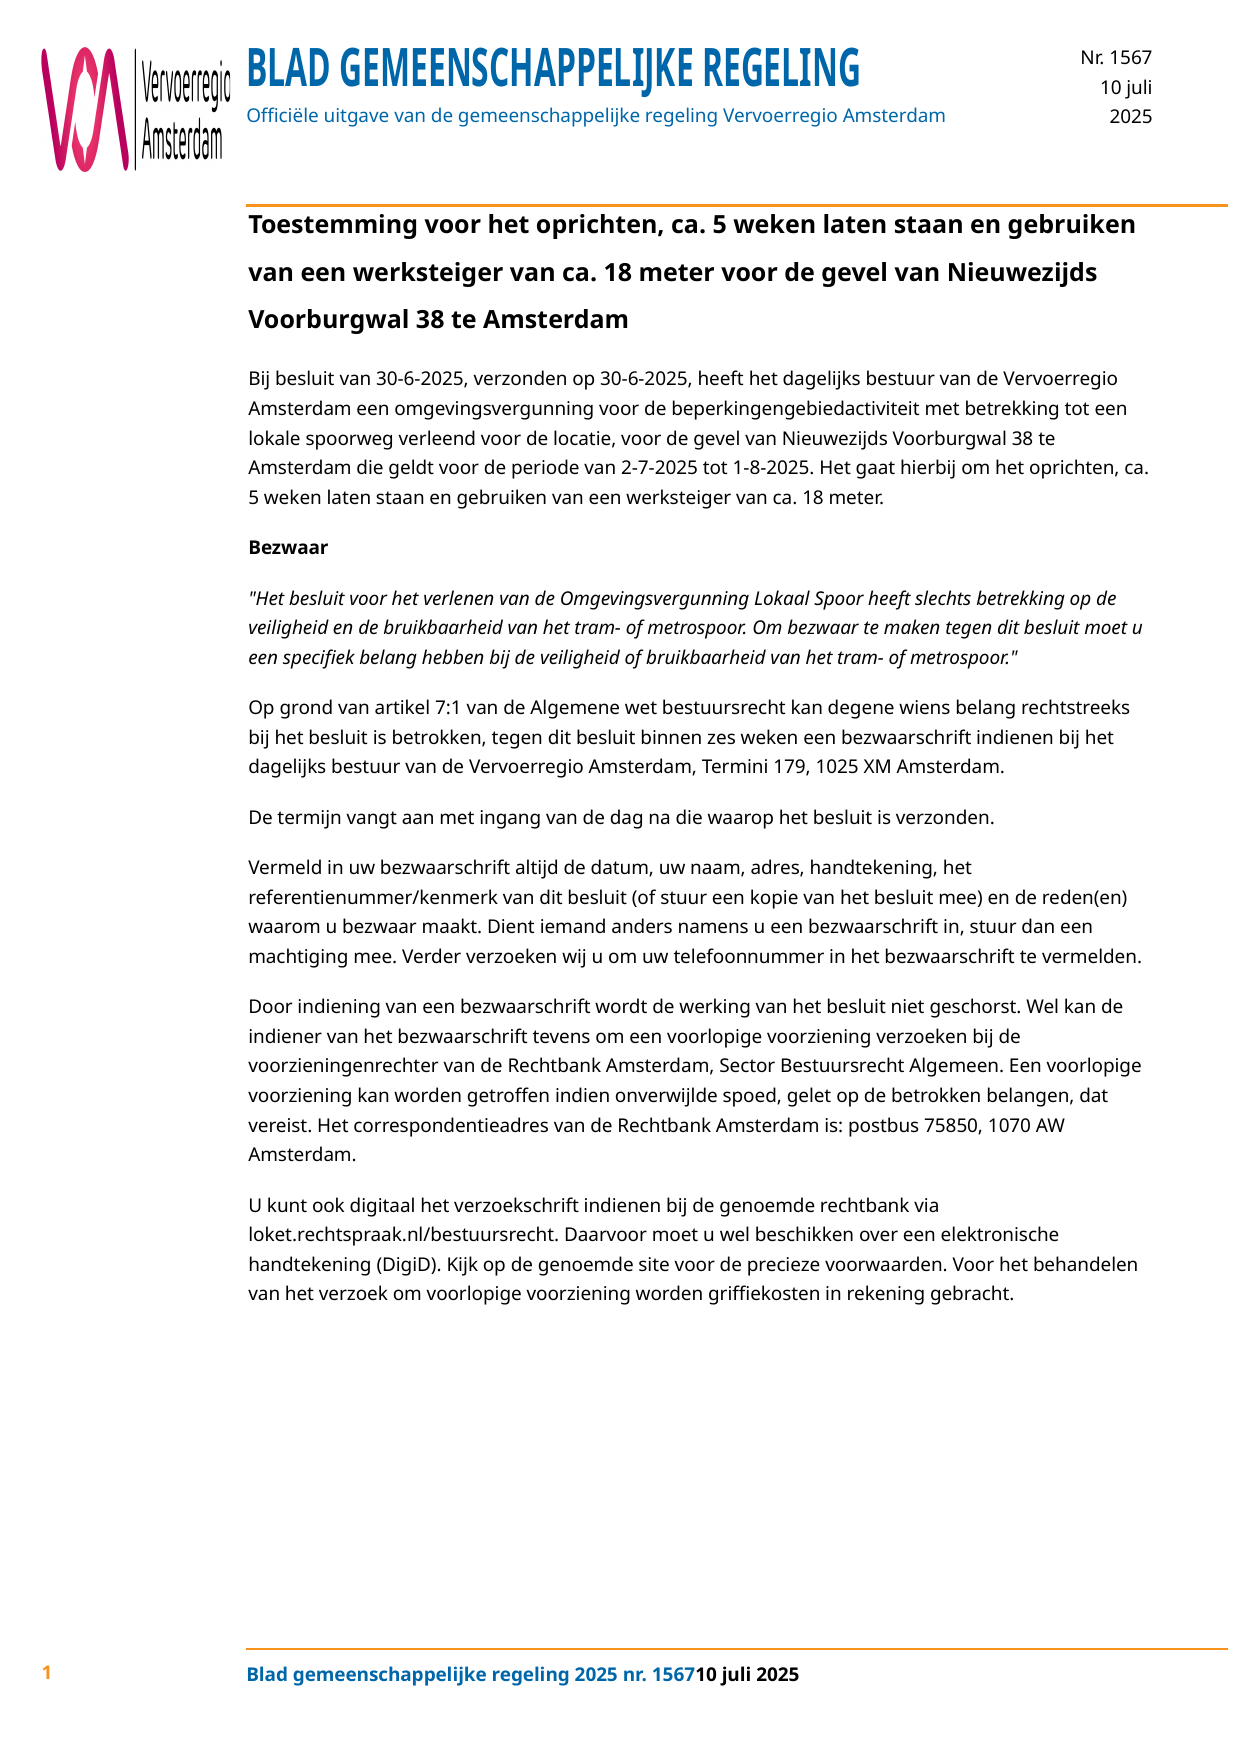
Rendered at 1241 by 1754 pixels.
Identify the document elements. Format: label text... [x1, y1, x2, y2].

picture [41, 47, 231, 172]
text Bezwaar [248, 534, 1152, 560]
text Door indiening van een bezwaarschrift wordt de werking van het besluit niet geschorst. Wel kan de indiener van het bezwaarschrift tevens om een voorlopige voorziening verzoeken bij de voorzieningenrechter van de Rechtbank Amsterdam, Sector Bestuursrecht Algemeen. Een voorlopige voorziening kan worden getroffen indien onverwijlde spoed, gelet op de betrokken belangen, dat vereist. Het correspondentieadres van de Rechtbank Amsterdam is: postbus 75850, 1070 AW Amsterdam. [248, 993, 1152, 1167]
text "Het besluit voor het verlenen van de Omgevingsvergunning Lokaal Spoor heeft slechts betrekking op de veiligheid en de bruikbaarheid van het tram- of metrospoor. Om bezwaar te maken tegen dit besluit moet u een specifiek belang hebben bij de veiligheid of bruikbaarheid van het tram- of metrospoor." [248, 585, 1152, 669]
text Vermeld in uw bezwaarschrift altijd de datum, uw naam, adres, handtekening, het referentienummer/kenmerk van dit besluit (of stuur een kopie van het besluit mee) en de reden(en) waarom u bezwaar maakt. Dient iemand anders namens u een bezwaarschrift in, stuur dan een machtiging mee. Verder verzoeken wij u om uw telefoonnummer in het bezwaarschrift te vermelden. [248, 854, 1152, 969]
text Toestemming voor het oprichten, ca. 5 weken laten staan en gebruiken van een werksteiger van ca. 18 meter voor de gevel van Nieuwezijds Voorburgwal 38 te Amsterdam [248, 207, 1152, 336]
text De termijn vangt aan met ingang van de dag na die waarop het besluit is verzonden. [248, 804, 1152, 829]
text U kunt ook digitaal het verzoekschrift indienen bij de genoemde rechtbank via loket.rechtspraak.nl/bestuursrecht. Daarvoor moet u wel beschikken over een elektronische handtekening (DigiD). Kijk op de genoemde site voor de precieze voorwaarden. Voor het behandelen van het verzoek om voorlopige voorziening worden griffiekosten in rekening gebracht. [248, 1192, 1152, 1306]
text Op grond van artikel 7:1 van de Algemene wet bestuursrecht kan degene wiens belang rechtstreeks bij het besluit is betrokken, tegen dit besluit binnen zes weken een bezwaarschrift indienen bij het dagelijks bestuur van de Vervoerregio Amsterdam, Termini 179, 1025 XM Amsterdam. [248, 694, 1152, 779]
text Bij besluit van 30-6-2025, verzonden op 30-6-2025, heeft het dagelijks bestuur van de Vervoerregio Amsterdam een omgevingsvergunning voor de beperkingengebiedactiviteit met betrekking tot een lokale spoorweg verleend voor de locatie, voor de gevel van Nieuwezijds Voorburgwal 38 te Amsterdam die geldt voor de periode van 2-7-2025 tot 1-8-2025. Het gaat hierbij om het oprichten, ca. 5 weken laten staan en gebruiken van een werksteiger van ca. 18 meter. [248, 366, 1152, 509]
